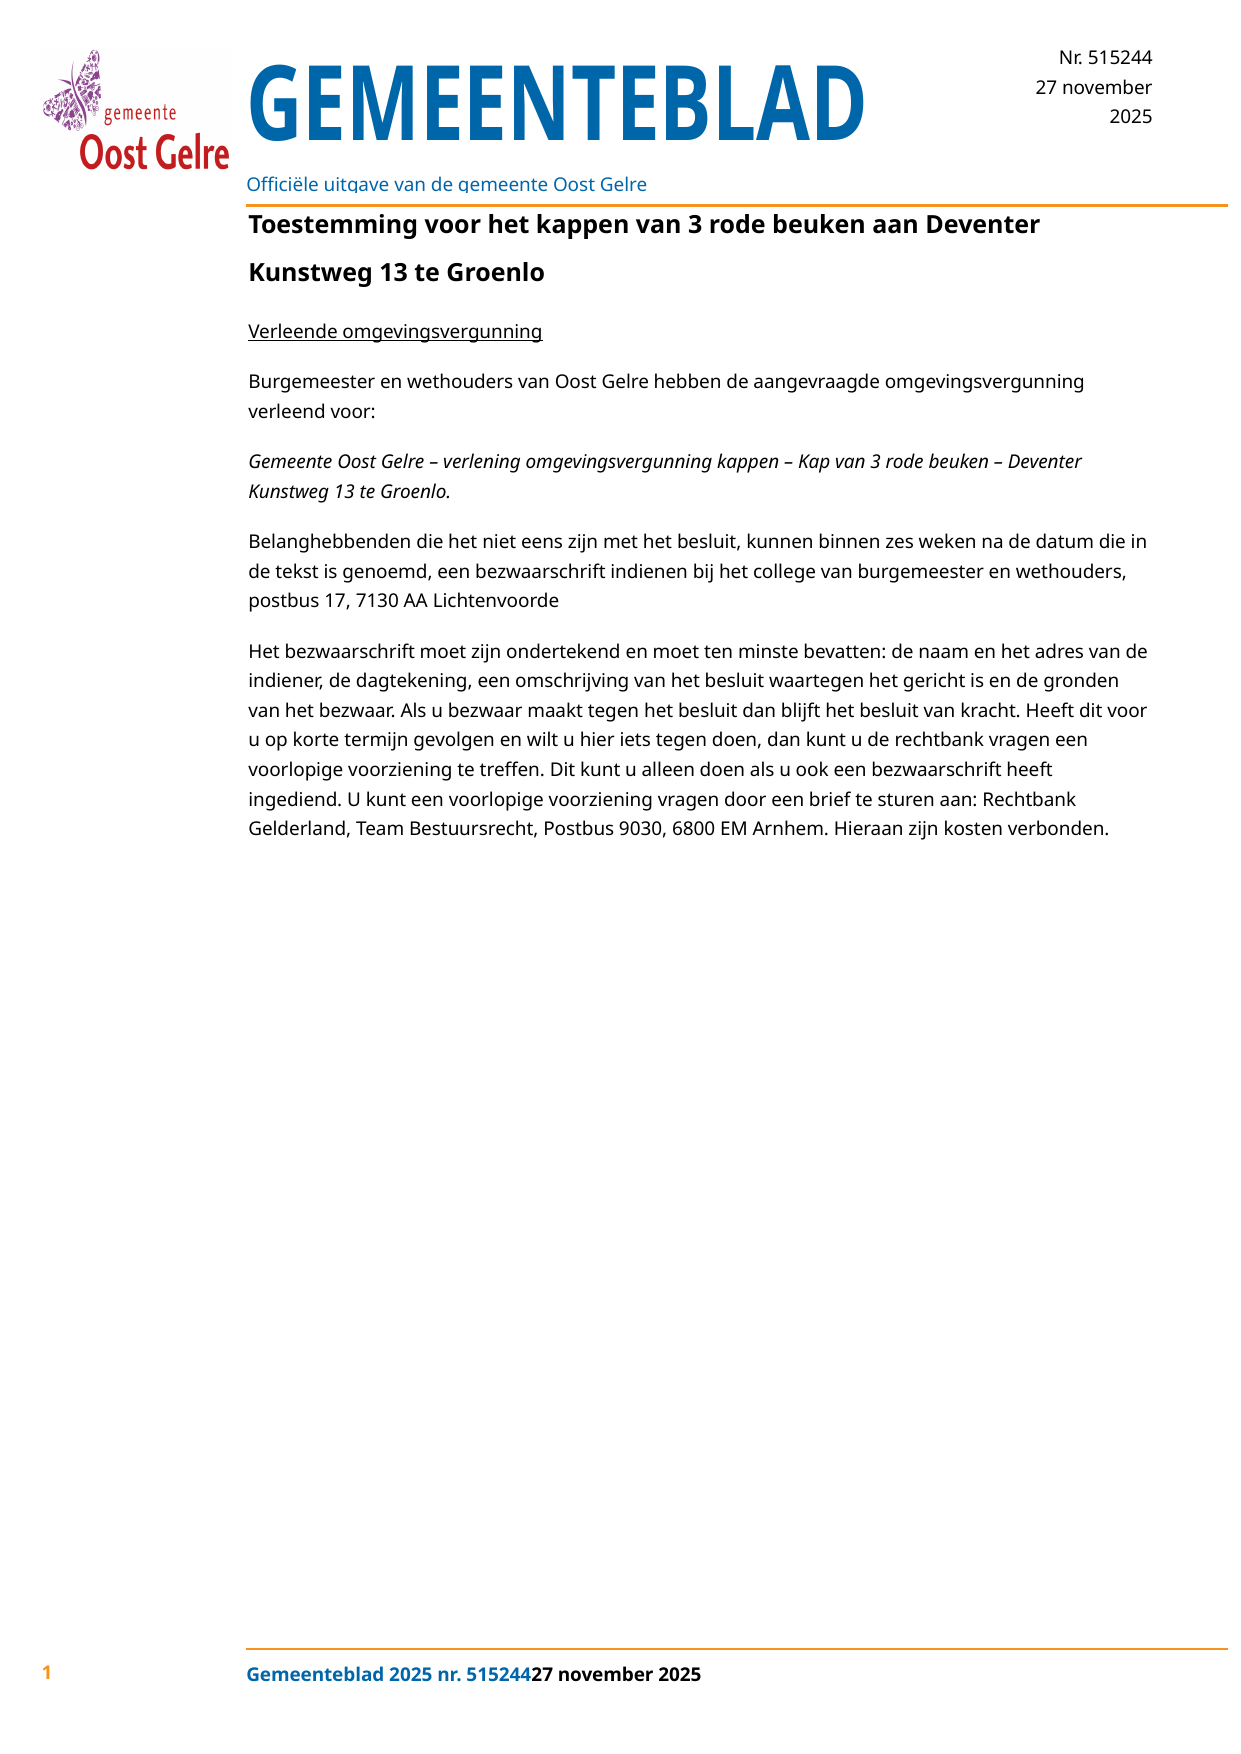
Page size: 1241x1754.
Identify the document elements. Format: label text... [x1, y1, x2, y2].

text Het bezwaarschrift moet zijn ondertekend en moet ten minste bevatten: de naam en het adres van de indiener, de dagtekening, een omschrijving van het besluit waartegen het gericht is en de gronden van het bezwaar. Als u bezwaar maakt tegen het besluit dan blijft het besluit van kracht. Heeft dit voor u op korte termijn gevolgen en wilt u hier iets tegen doen, dan kunt u de rechtbank vragen een voorlopige voorziening te treffen. Dit kunt u alleen doen als u ook een bezwaarschrift heeft ingediend. U kunt een voorlopige voorziening vragen door een brief te sturen aan: Rechtbank Gelderland, Team Bestuursrecht, Postbus 9030, 6800 EM Arnhem. Hieraan zijn kosten verbonden. [248, 638, 1152, 841]
text Burgemeester en wethouders van Oost Gelre hebben de aangevraagde omgevingsvergunning verleend voor: [248, 368, 1152, 424]
text Toestemming voor het kappen van 3 rode beuken aan Deventer Kunstweg 13 te Groenlo [248, 207, 1152, 288]
text Verleende omgevingsvergunning [248, 318, 1152, 344]
text Gemeente Oost Gelre – verlening omgevingsvergunning kappen – Kap van 3 rode beuken – Deventer Kunstweg 13 te Groenlo. [248, 448, 1152, 504]
picture [41, 47, 231, 172]
text Belanghebbenden die het niet eens zijn met het besluit, kunnen binnen zes weken na de datum die in de tekst is genoemd, een bezwaarschrift indienen bij het college van burgemeester en wethouders, postbus 17, 7130 AA Lichtenvoorde [248, 528, 1152, 613]
